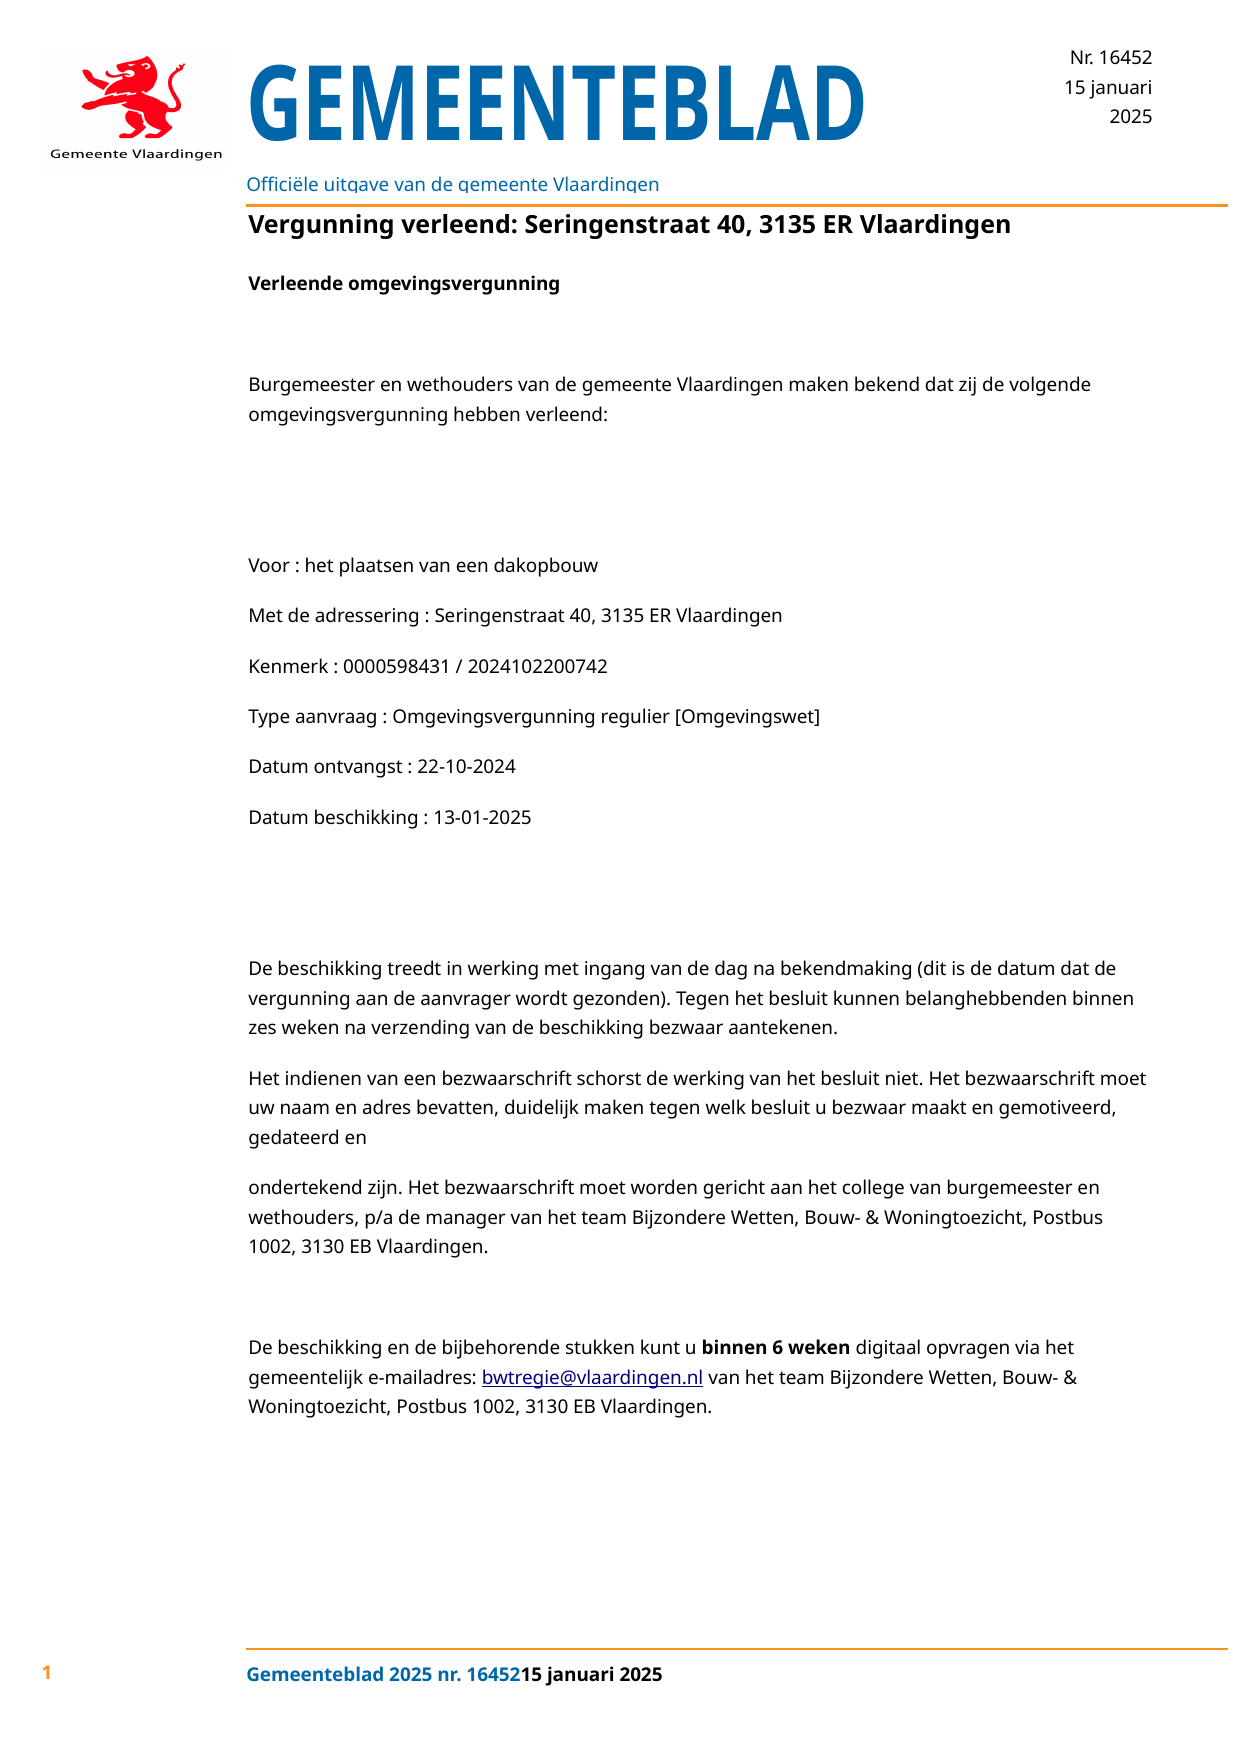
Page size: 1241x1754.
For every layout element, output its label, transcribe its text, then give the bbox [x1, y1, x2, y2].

text Kenmerk : 0000598431 / 2024102200742 [248, 653, 1152, 678]
text Burgemeester en wethouders van de gemeente Vlaardingen maken bekend dat zij de volgende omgevingsvergunning hebben verleend: [248, 371, 1152, 426]
text ondertekend zijn. Het bezwaarschrift moet worden gericht aan het college van burgemeester en wethouders, p/a de manager van het team Bijzondere Wetten, Bouw- & Woningtoezicht, Postbus 1002, 3130 EB Vlaardingen. [248, 1174, 1152, 1259]
text Het indienen van een bezwaarschrift schorst de werking van het besluit niet. Het bezwaarschrift moet uw naam en adres bevatten, duidelijk maken tegen welk besluit u bezwaar maakt en gemotiveerd, gedateerd en [248, 1065, 1152, 1150]
text Datum ontvangst : 22-10-2024 [248, 754, 1152, 779]
text Datum beschikking : 13-01-2025 [248, 804, 1152, 830]
text Voor : het plaatsen van een dakopbouw [248, 552, 1152, 578]
text Met de adressering : Seringenstraat 40, 3135 ER Vlaardingen [248, 602, 1152, 628]
text Type aanvraag : Omgevingsvergunning regulier [Omgevingswet] [248, 703, 1152, 729]
text De beschikking treedt in werking met ingang van de dag na bekendmaking (dit is de datum dat de vergunning aan de aanvrager wordt gezonden). Tegen het besluit kunnen belanghebbenden binnen zes weken na verzending van de beschikking bezwaar aantekenen. [248, 955, 1152, 1040]
text De beschikking en de bijbehorende stukken kunt u binnen 6 weken digitaal opvragen via het gemeentelijk e-mailadres: bwtregie@vlaardingen.nl van het team Bijzondere Wetten, Bouw- & Woningtoezicht, Postbus 1002, 3130 EB Vlaardingen. [248, 1334, 1152, 1419]
text Verleende omgevingsvergunning [248, 270, 1152, 296]
text Vergunning verleend: Seringenstraat 40, 3135 ER Vlaardingen [248, 207, 1152, 241]
picture [41, 47, 231, 172]
